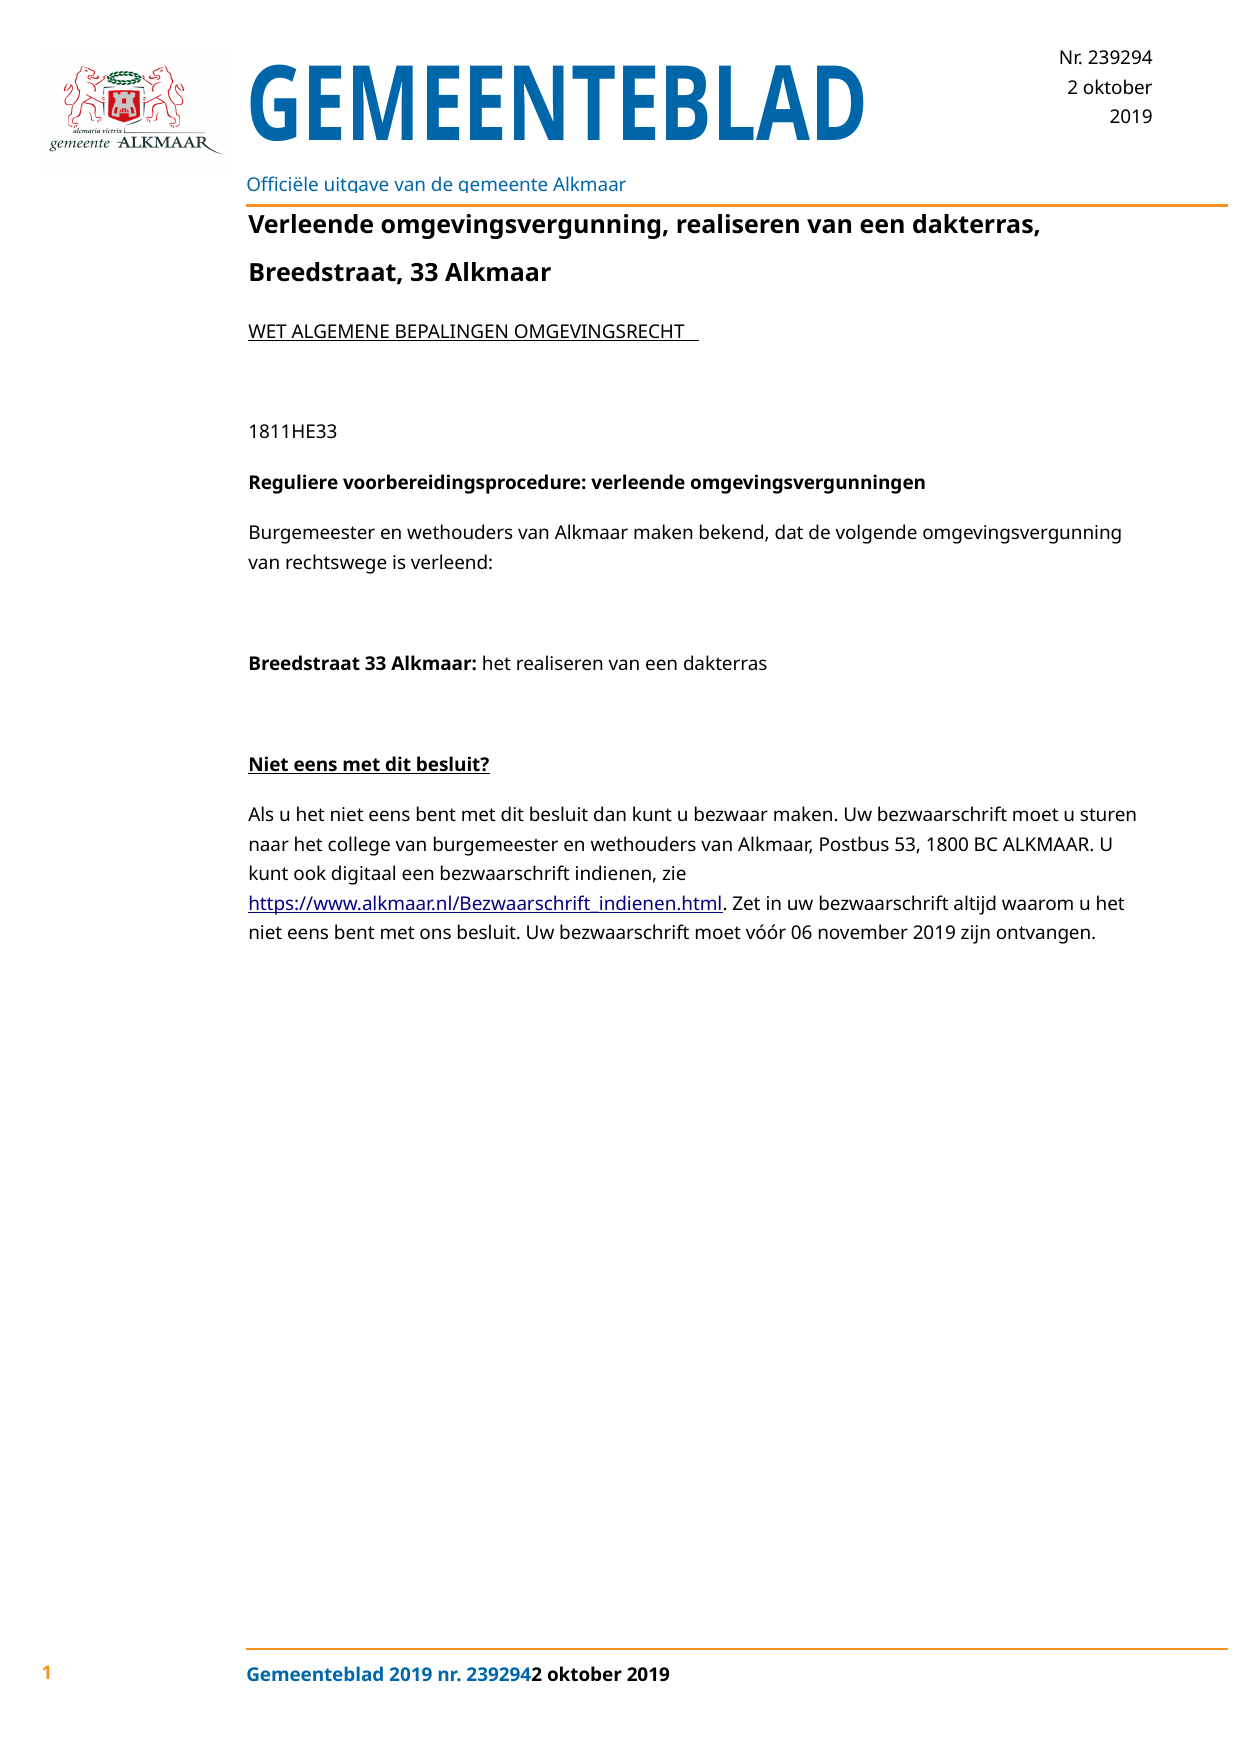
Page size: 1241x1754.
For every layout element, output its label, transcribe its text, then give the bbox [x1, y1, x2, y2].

text Breedstraat 33 Alkmaar: het realiseren van een dakterras [248, 650, 1152, 676]
text Reguliere voorbereidingsprocedure: verleende omgevingsvergunningen [248, 469, 1152, 495]
picture [41, 47, 231, 172]
text Niet eens met dit besluit? [248, 751, 1152, 777]
text 1811HE33 [248, 419, 1152, 444]
text Verleende omgevingsvergunning, realiseren van een dakterras, Breedstraat, 33 Alkmaar [248, 207, 1152, 288]
text Als u het niet eens bent met dit besluit dan kunt u bezwaar maken. Uw bezwaarschrift moet u sturen naar het college van burgemeester en wethouders van Alkmaar, Postbus 53, 1800 BC ALKMAAR. U kunt ook digitaal een bezwaarschrift indienen, zie https://www.alkmaar.nl/Bezwaarschrift_indienen.html. Zet in uw bezwaarschrift altijd waarom u het niet eens bent met ons besluit. Uw bezwaarschrift moet vóór 06 november 2019 zijn ontvangen. [248, 801, 1152, 945]
text Burgemeester en wethouders van Alkmaar maken bekend, dat de volgende omgevingsvergunning van rechtswege is verleend: [248, 519, 1152, 575]
text WET ALGEMENE BEPALINGEN OMGEVINGSRECHT [248, 318, 1152, 344]
